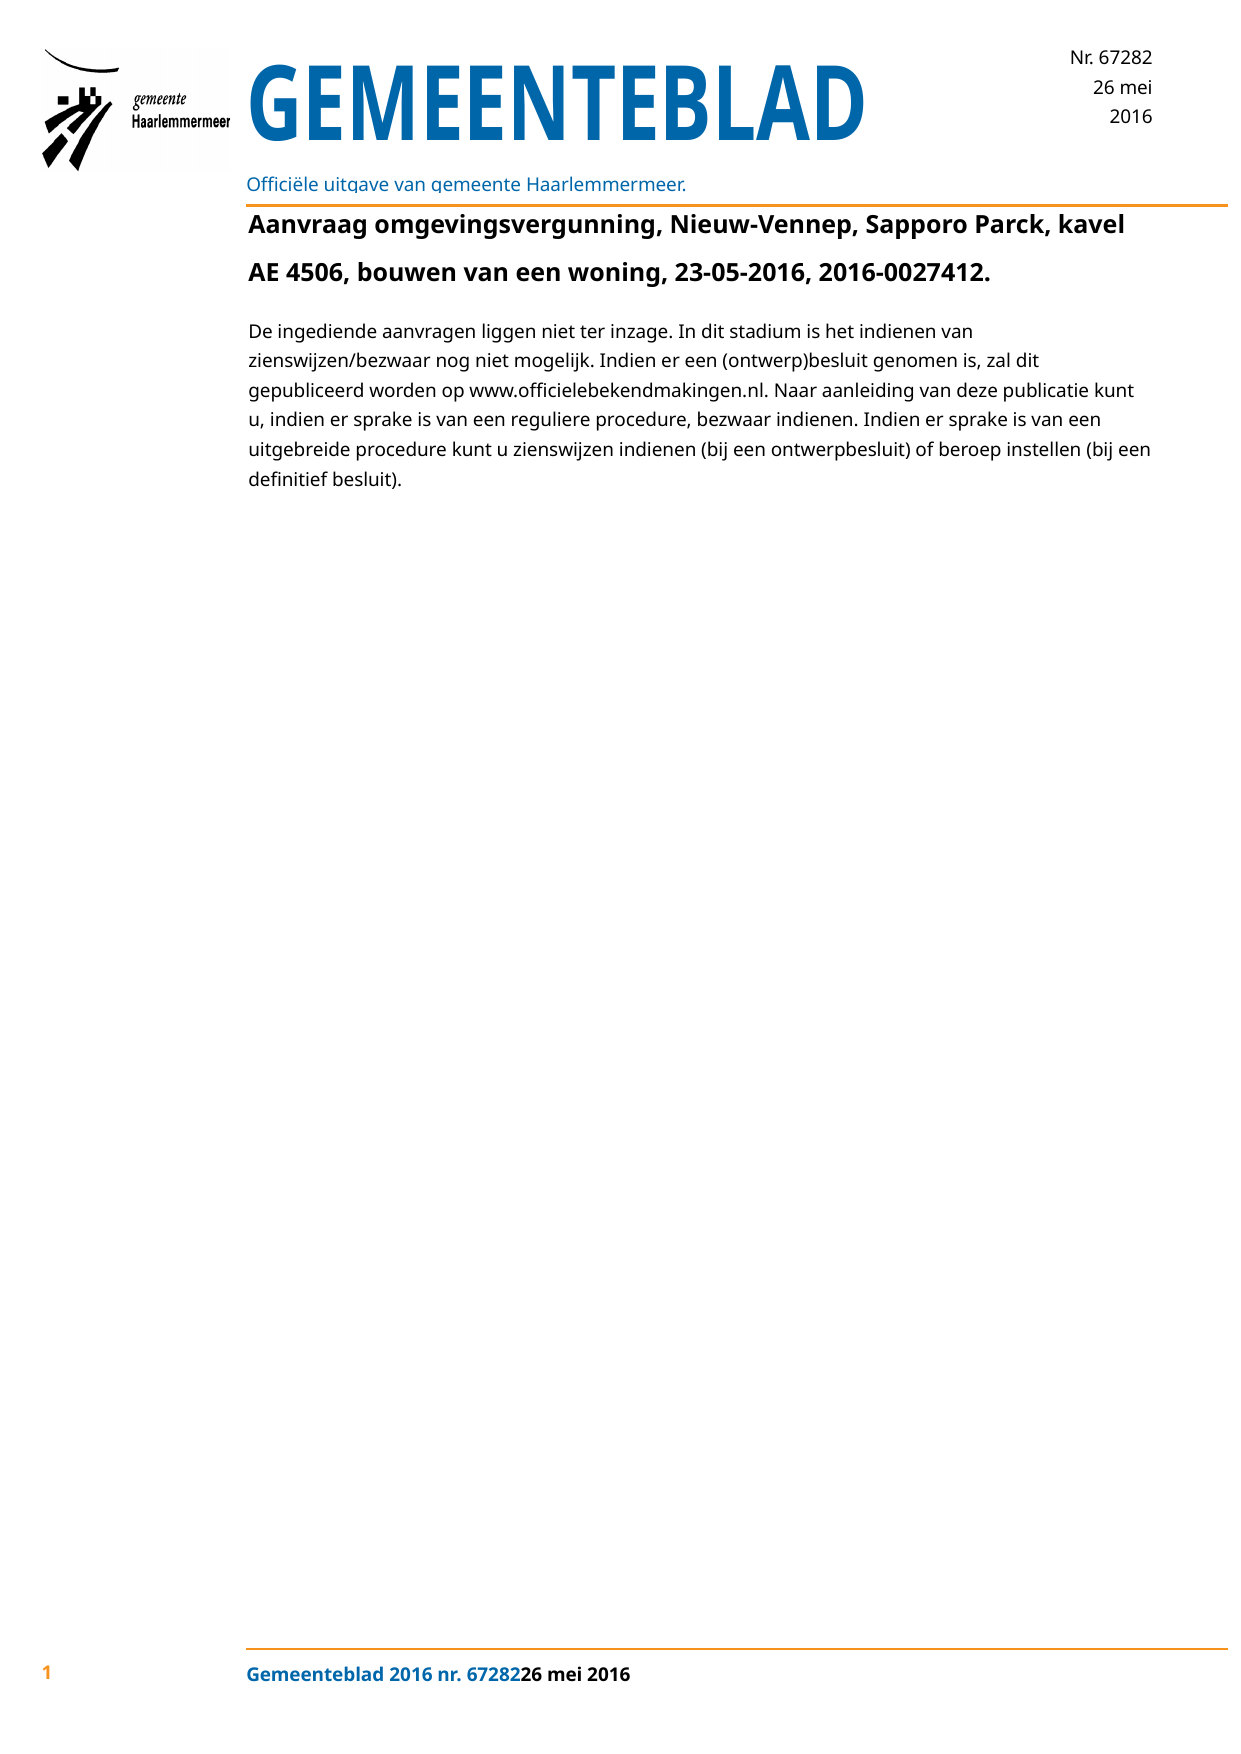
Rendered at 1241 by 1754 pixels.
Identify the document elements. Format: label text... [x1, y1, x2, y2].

picture [41, 47, 231, 172]
text De ingediende aanvragen liggen niet ter inzage. In dit stadium is het indienen van zienswijzen/bezwaar nog niet mogelijk. Indien er een (ontwerp)besluit genomen is, zal dit gepubliceerd worden op www.officielebekendmakingen.nl. Naar aanleiding van deze publicatie kunt u, indien er sprake is van een reguliere procedure, bezwaar indienen. Indien er sprake is van een uitgebreide procedure kunt u zienswijzen indienen (bij een ontwerpbesluit) of beroep instellen (bij een definitief besluit). [248, 318, 1152, 492]
text Aanvraag omgevingsvergunning, Nieuw-Vennep, Sapporo Parck, kavel AE 4506, bouwen van een woning, 23-05-2016, 2016-0027412. [248, 207, 1152, 288]
